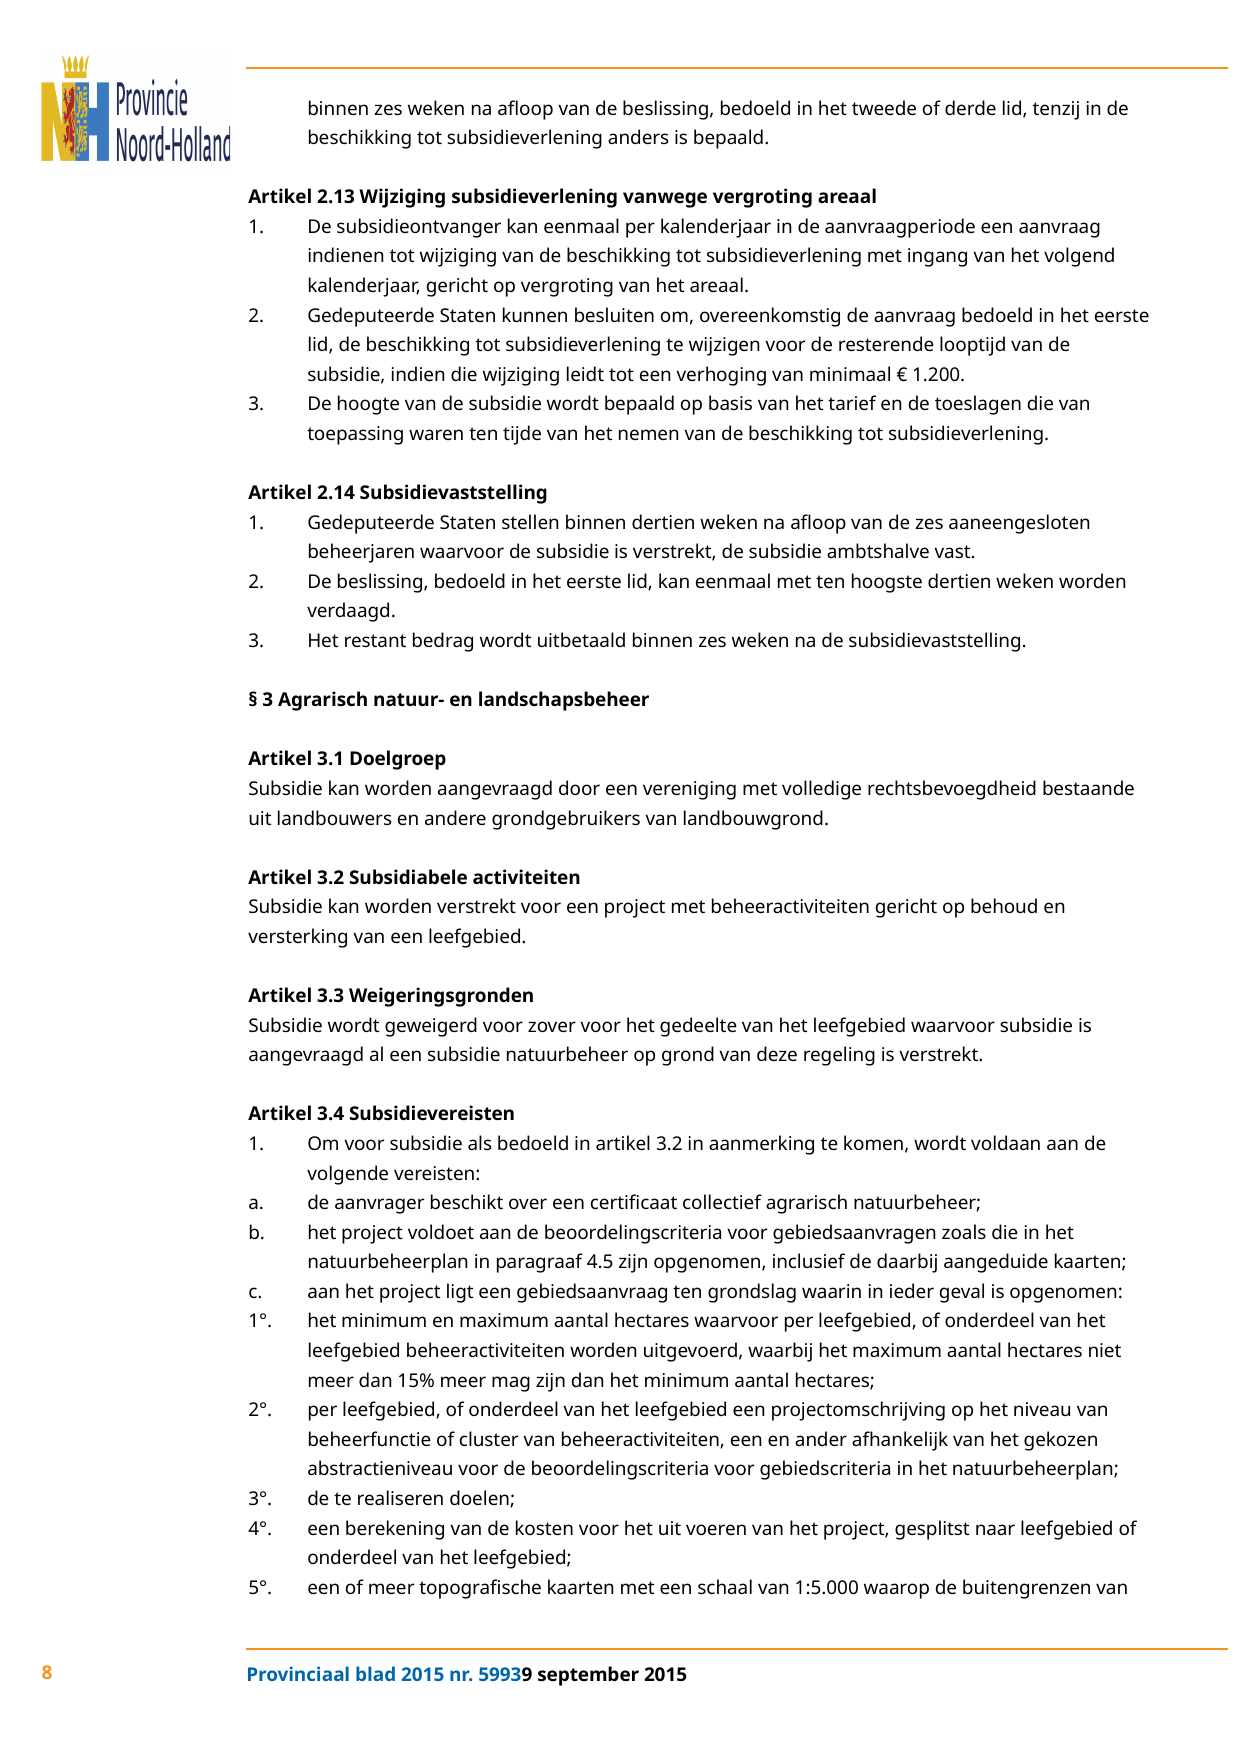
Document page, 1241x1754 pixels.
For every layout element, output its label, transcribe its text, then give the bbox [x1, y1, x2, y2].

list Om voor subsidie als bedoeld in artikel 3.2 in aanmerking te komen, wordt voldaan aan de volgende vereisten: [248, 1130, 1152, 1186]
picture [41, 47, 231, 172]
text § 3 Agrarisch natuur- en landschapsbeheer [248, 686, 1152, 712]
list Gedeputeerde Staten kunnen besluiten om, overeenkomstig de aanvraag bedoeld in het eerste lid, de beschikking tot subsidieverlening te wijzigen voor de resterende looptijd van de subsidie, indien die wijziging leidt tot een verhoging van minimaal € 1.200. [248, 302, 1152, 387]
text Artikel 2.13 Wijziging subsidieverlening vanwege vergroting areaal [248, 183, 1152, 209]
list de aanvrager beschikt over een certificaat collectief agrarisch natuurbeheer; [248, 1189, 1152, 1215]
text Subsidie kan worden verstrekt voor een project met beheeractiviteiten gericht op behoud en versterking van een leefgebied. [248, 893, 1152, 949]
list binnen zes weken na afloop van de beslissing, bedoeld in het tweede of derde lid, tenzij in de beschikking tot subsidieverlening anders is bepaald. [248, 95, 1152, 150]
list de te realiseren doelen; [248, 1485, 1152, 1511]
list aan het project ligt een gebiedsaanvraag ten grondslag waarin in ieder geval is opgenomen: [248, 1278, 1152, 1304]
text Subsidie wordt geweigerd voor zover voor het gedeelte van het leefgebied waarvoor subsidie is aangevraagd al een subsidie natuurbeheer op grond van deze regeling is verstrekt. [248, 1012, 1152, 1067]
list De beslissing, bedoeld in het eerste lid, kan eenmaal met ten hoogste dertien weken worden verdaagd. [248, 568, 1152, 623]
list per leefgebied, of onderdeel van het leefgebied een projectomschrijving op het niveau van beheerfunctie of cluster van beheeractiviteiten, een en ander afhankelijk van het gekozen abstractieniveau voor de beoordelingscriteria voor gebiedscriteria in het natuurbeheerplan; [248, 1396, 1152, 1481]
list het minimum en maximum aantal hectares waarvoor per leefgebied, of onderdeel van het leefgebied beheeractiviteiten worden uitgevoerd, waarbij het maximum aantal hectares niet meer dan 15% meer mag zijn dan het minimum aantal hectares; [248, 1308, 1152, 1393]
list het project voldoet aan de beoordelingscriteria voor gebiedsaanvragen zoals die in het natuurbeheerplan in paragraaf 4.5 zijn opgenomen, inclusief de daarbij aangeduide kaarten; [248, 1219, 1152, 1274]
list een berekening van de kosten voor het uit voeren van het project, gesplitst naar leefgebied of onderdeel van het leefgebied; [248, 1515, 1152, 1570]
list een of meer topografische kaarten met een schaal van 1:5.000 waarop de buitengrenzen van [248, 1574, 1152, 1600]
list Gedeputeerde Staten stellen binnen dertien weken na afloop van de zes aaneengesloten beheerjaren waarvoor de subsidie is verstrekt, de subsidie ambtshalve vast. [248, 509, 1152, 564]
text Artikel 3.1 Doelgroep [248, 746, 1152, 771]
text Artikel 3.3 Weigeringsgronden [248, 982, 1152, 1008]
list Het restant bedrag wordt uitbetaald binnen zes weken na de subsidievaststelling. [248, 627, 1152, 653]
list De hoogte van de subsidie wordt bepaald op basis van het tarief en de toeslagen die van toepassing waren ten tijde van het nemen van de beschikking tot subsidieverlening. [248, 391, 1152, 446]
text Artikel 3.4 Subsidievereisten [248, 1101, 1152, 1126]
text Artikel 3.2 Subsidiabele activiteiten [248, 864, 1152, 890]
text Subsidie kan worden aangevraagd door een vereniging met volledige rechtsbevoegdheid bestaande uit landbouwers en andere grondgebruikers van landbouwgrond. [248, 775, 1152, 831]
list De subsidieontvanger kan eenmaal per kalenderjaar in de aanvraagperiode een aanvraag indienen tot wijziging van de beschikking tot subsidieverlening met ingang van het volgend kalenderjaar, gericht op vergroting van het areaal. [248, 213, 1152, 298]
text Artikel 2.14 Subsidievaststelling [248, 479, 1152, 505]
